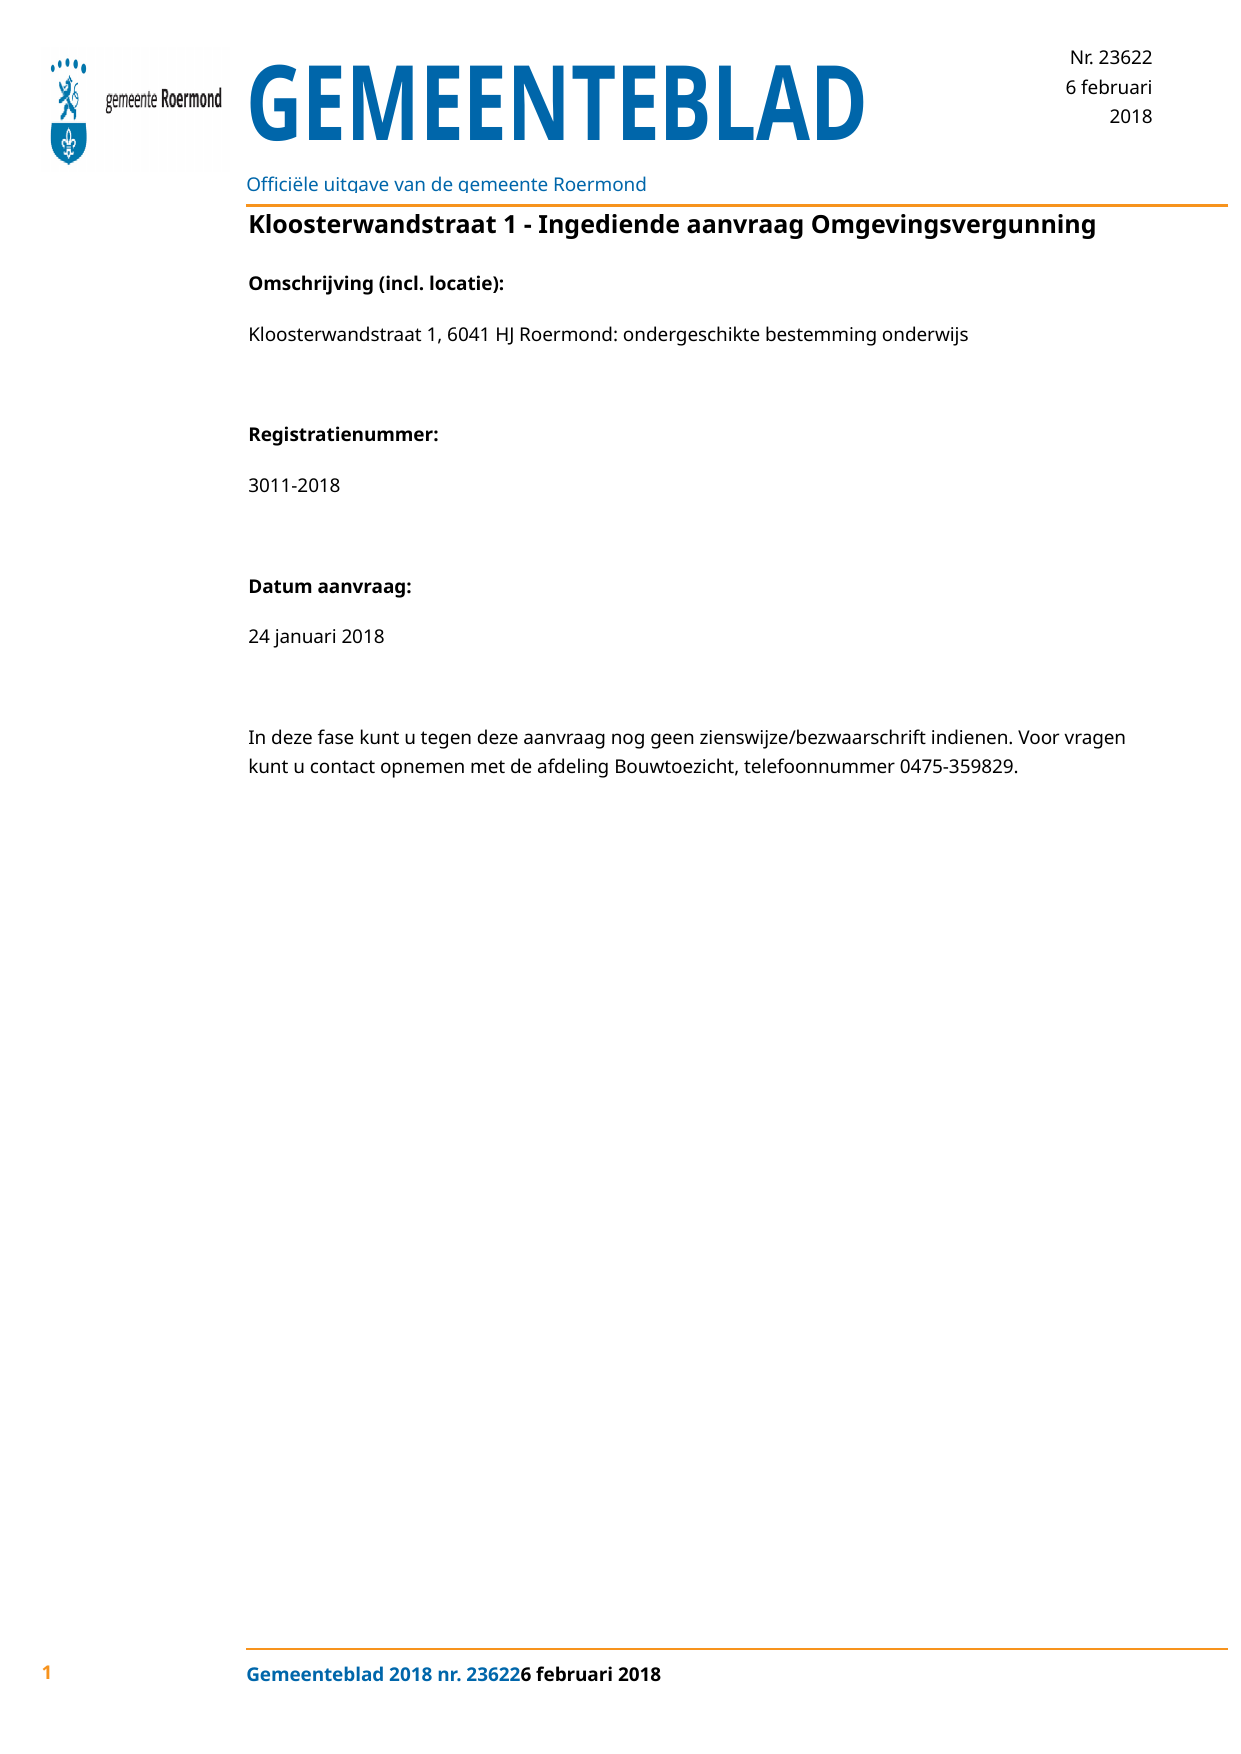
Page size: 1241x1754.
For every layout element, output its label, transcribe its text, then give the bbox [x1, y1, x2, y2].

picture [41, 47, 231, 172]
text Kloosterwandstraat 1, 6041 HJ Roermond: ondergeschikte bestemming onderwijs [248, 321, 1152, 346]
text Datum aanvraag: [248, 573, 1152, 598]
text Omschrijving (incl. locatie): [248, 270, 1152, 296]
text In deze fase kunt u tegen deze aanvraag nog geen zienswijze/bezwaarschrift indienen. Voor vragen kunt u contact opnemen met de afdeling Bouwtoezicht, telefoonnummer 0475-359829. [248, 724, 1152, 779]
text 24 januari 2018 [248, 623, 1152, 649]
text 3011-2018 [248, 472, 1152, 498]
text Registratienummer: [248, 422, 1152, 447]
text Kloosterwandstraat 1 - Ingediende aanvraag Omgevingsvergunning [248, 207, 1152, 241]
